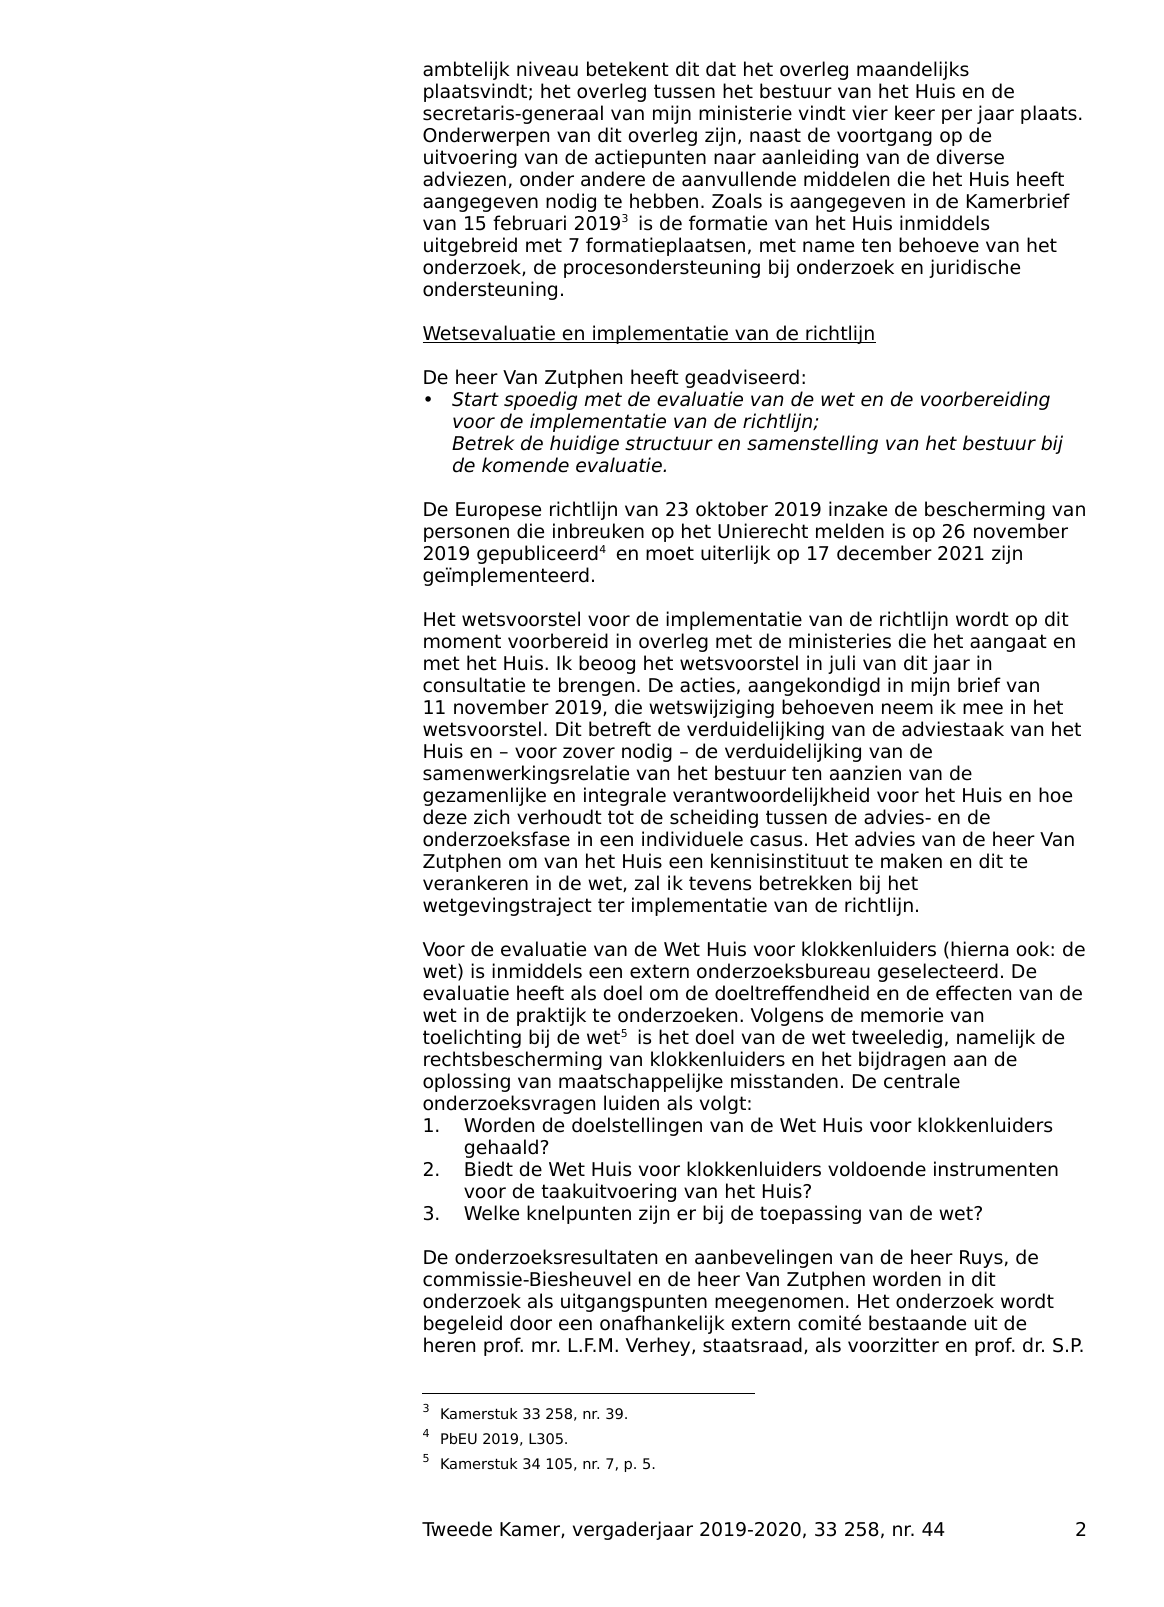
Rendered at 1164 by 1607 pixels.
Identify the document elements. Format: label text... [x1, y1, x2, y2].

text De onderzoeksresultaten en aanbevelingen van de heer Ruys, de commissie-Biesheuvel en de heer Van Zutphen worden in dit onderzoek als uitgangspunten meegenomen. Het onderzoek wordt begeleid door een onafhankelijk extern comité bestaande uit de heren prof. mr. L.F.M. Verhey, staatsraad, als voorzitter en prof. dr. S.P. [422, 1247, 1087, 1357]
text Kamerstuk 34 105, nr. 7, p. 5. [422, 1452, 1087, 1474]
text 3. Welke knelpunten zijn er bij de toepassing van de wet? [422, 1203, 1087, 1225]
text • Start spoedig met de evaluatie van de wet en de voorbereiding voor de implementatie van de richtlijn; [422, 389, 1087, 433]
text Het wetsvoorstel voor de implementatie van de richtlijn wordt op dit moment voorbereid in overleg met de ministeries die het aangaat en met het Huis. Ik beoog het wetsvoorstel in juli van dit jaar in consultatie te brengen. De acties, aangekondigd in mijn brief van 11 november 2019, die wetswijziging behoeven neem ik mee in het wetsvoorstel. Dit betreft de verduidelijking van de adviestaak van het Huis en – voor zover nodig – de verduidelijking van de samenwerkingsrelatie van het bestuur ten aanzien van de gezamenlijke en integrale verantwoordelijkheid voor het Huis en hoe deze zich verhoudt tot de scheiding tussen de advies- en de onderzoeksfase in een individuele casus. Het advies van de heer Van Zutphen om van het Huis een kennisinstituut te maken en dit te verankeren in de wet, zal ik tevens betrekken bij het wetgevingstraject ter implementatie van de richtlijn. [422, 609, 1087, 917]
text PbEU 2019, L305. [422, 1427, 1087, 1449]
text 2. Biedt de Wet Huis voor klokkenluiders voldoende instrumenten voor de taakuitvoering van het Huis? [422, 1159, 1087, 1203]
text Betrek de huidige structuur en samenstelling van het bestuur bij de komende evaluatie. [452, 433, 1087, 477]
text 1. Worden de doelstellingen van de Wet Huis voor klokkenluiders gehaald? [422, 1115, 1087, 1159]
text Kamerstuk 33 258, nr. 39. [422, 1402, 1087, 1424]
text De Europese richtlijn van 23 oktober 2019 inzake de bescherming van personen die inbreuken op het Unierecht melden is op 26 november 2019 gepubliceerd en moet uiterlijk op 17 december 2021 zijn geïmplementeerd. [422, 499, 1087, 587]
text Voor de evaluatie van de Wet Huis voor klokkenluiders (hierna ook: de wet) is inmiddels een extern onderzoeksbureau geselecteerd. De evaluatie heeft als doel om de doeltreffendheid en de effecten van de wet in de praktijk te onderzoeken. Volgens de memorie van toelichting bij de wet is het doel van de wet tweeledig, namelijk de rechtsbescherming van klokkenluiders en het bijdragen aan de oplossing van maatschappelijke misstanden. De centrale onderzoeksvragen luiden als volgt: [422, 939, 1087, 1115]
text De heer Van Zutphen heeft geadviseerd: [422, 367, 1087, 389]
subtitle Wetsevaluatie en implementatie van de richtlijn [422, 323, 1087, 345]
text ambtelijk niveau betekent dit dat het overleg maandelijks plaatsvindt; het overleg tussen het bestuur van het Huis en de secretaris-generaal van mijn ministerie vindt vier keer per jaar plaats. Onderwerpen van dit overleg zijn, naast de voortgang op de uitvoering van de actiepunten naar aanleiding van de diverse adviezen, onder andere de aanvullende middelen die het Huis heeft aangegeven nodig te hebben. Zoals is aangegeven in de Kamerbrief van 15 februari 2019 is de formatie van het Huis inmiddels uitgebreid met 7 formatieplaatsen, met name ten behoeve van het onderzoek, de procesondersteuning bij onderzoek en juridische ondersteuning. [422, 59, 1087, 301]
